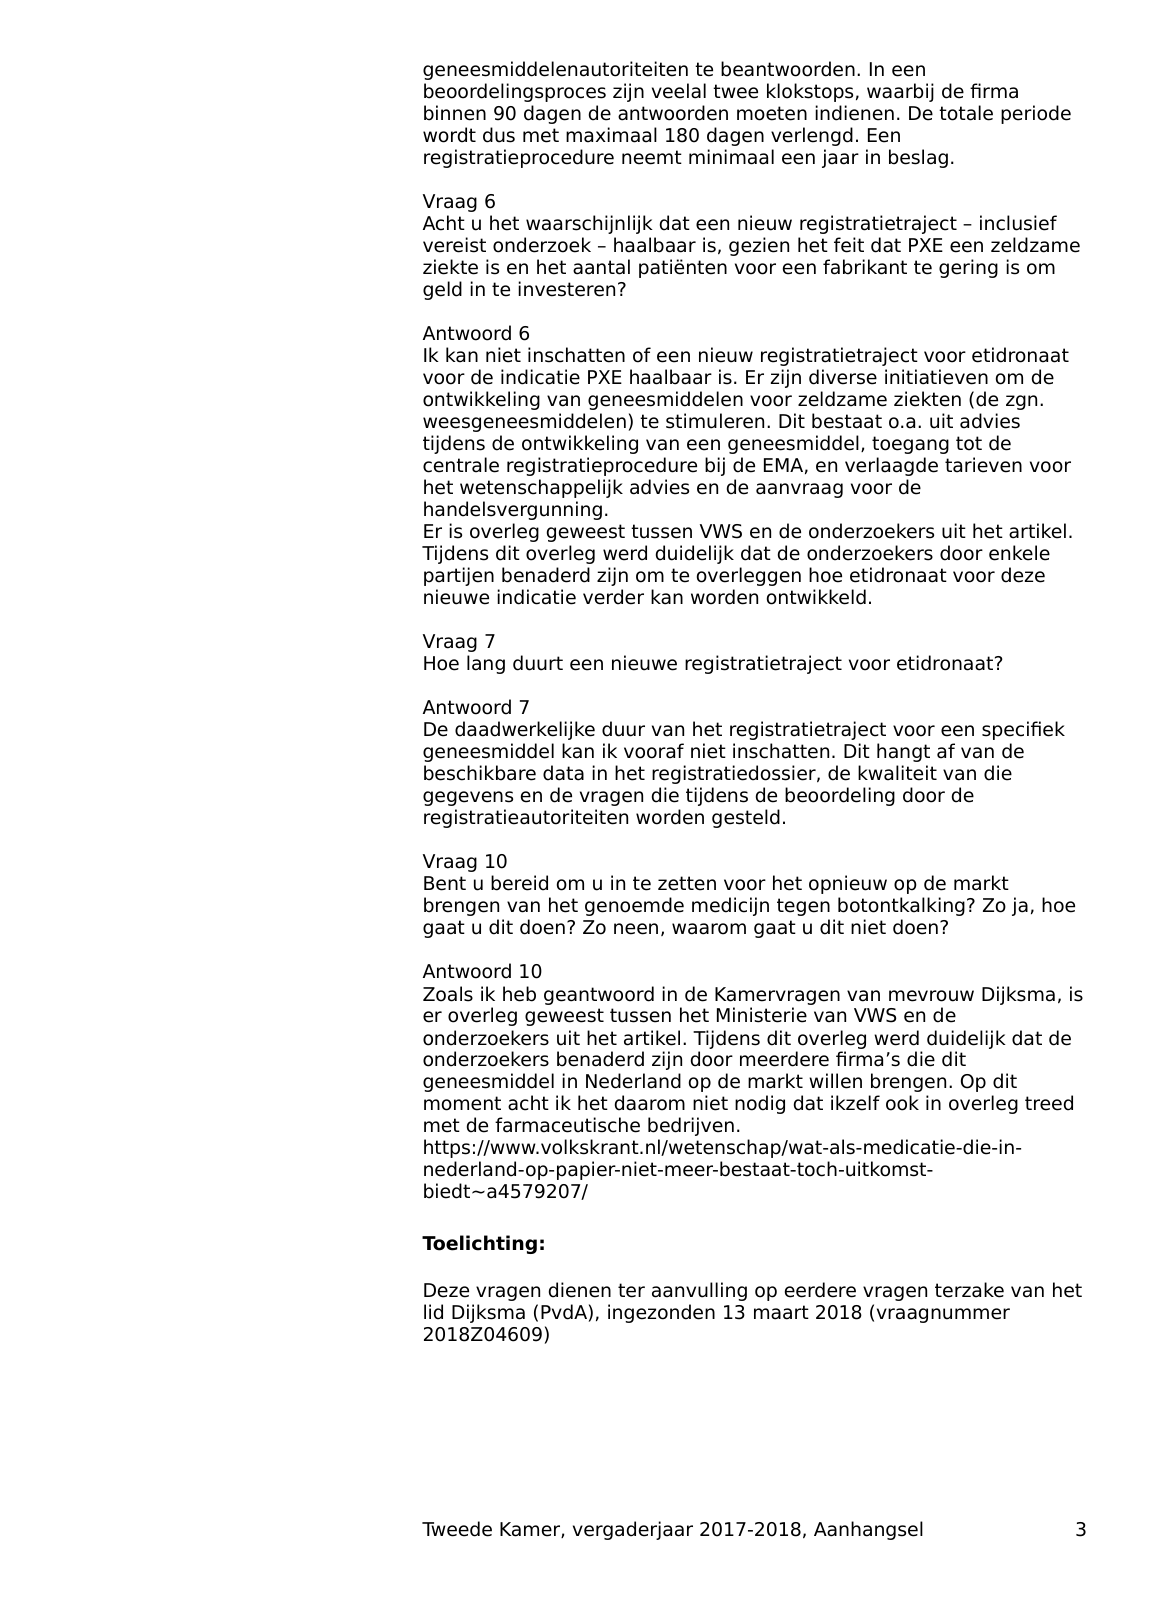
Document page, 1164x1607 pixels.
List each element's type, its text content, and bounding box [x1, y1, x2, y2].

text https://www.volkskrant.nl/wetenschap/wat-als-medicatie-die-in-nederland-op-papier-niet-meer-bestaat-toch-uitkomst-biedt~a4579207/ [422, 1137, 1087, 1203]
text Er is overleg geweest tussen VWS en de onderzoekers uit het artikel. Tijdens dit overleg werd duidelijk dat de onderzoekers door enkele partijen benaderd zijn om te overleggen hoe etidronaat voor deze nieuwe indicatie verder kan worden ontwikkeld. [422, 521, 1087, 609]
text Ik kan niet inschatten of een nieuw registratietraject voor etidronaat voor de indicatie PXE haalbaar is. Er zijn diverse initiatieven om de ontwikkeling van geneesmiddelen voor zeldzame ziekten (de zgn. weesgeneesmiddelen) te stimuleren. Dit bestaat o.a. uit advies tijdens de ontwikkeling van een geneesmiddel, toegang tot de centrale registratieprocedure bij de EMA, en verlaagde tarieven voor het wetenschappelijk advies en de aanvraag voor de handelsvergunning. [422, 345, 1087, 521]
text Hoe lang duurt een nieuwe registratietraject voor etidronaat? [422, 653, 1087, 675]
text Antwoord 10 [422, 961, 1087, 983]
text Deze vragen dienen ter aanvulling op eerdere vragen terzake van het lid Dijksma (PvdA), ingezonden 13 maart 2018 (vraagnummer 2018Z04609) [422, 1280, 1087, 1346]
text Antwoord 6 [422, 323, 1087, 345]
subtitle Toelichting: [422, 1233, 1087, 1255]
text De daadwerkelijke duur van het registratietraject voor een specifiek geneesmiddel kan ik vooraf niet inschatten. Dit hangt af van de beschikbare data in het registratiedossier, de kwaliteit van die gegevens en de vragen die tijdens de beoordeling door de registratieautoriteiten worden gesteld. [422, 719, 1087, 829]
text Acht u het waarschijnlijk dat een nieuw registratietraject – inclusief vereist onderzoek – haalbaar is, gezien het feit dat PXE een zeldzame ziekte is en het aantal patiënten voor een fabrikant te gering is om geld in te investeren? [422, 213, 1087, 301]
text Vraag 10 [422, 851, 1087, 873]
text Bent u bereid om u in te zetten voor het opnieuw op de markt brengen van het genoemde medicijn tegen botontkalking? Zo ja, hoe gaat u dit doen? Zo neen, waarom gaat u dit niet doen? [422, 873, 1087, 939]
text Antwoord 7 [422, 697, 1087, 719]
text Vraag 6 [422, 191, 1087, 213]
text Zoals ik heb geantwoord in de Kamervragen van mevrouw Dijksma, is er overleg geweest tussen het Ministerie van VWS en de onderzoekers uit het artikel. Tijdens dit overleg werd duidelijk dat de onderzoekers benaderd zijn door meerdere firma’s die dit geneesmiddel in Nederland op de markt willen brengen. Op dit moment acht ik het daarom niet nodig dat ikzelf ook in overleg treed met de farmaceutische bedrijven. [422, 983, 1087, 1137]
text geneesmiddelenautoriteiten te beantwoorden. In een beoordelingsproces zijn veelal twee klokstops, waarbij de firma binnen 90 dagen de antwoorden moeten indienen. De totale periode wordt dus met maximaal 180 dagen verlengd. Een registratieprocedure neemt minimaal een jaar in beslag. [422, 59, 1087, 169]
text Vraag 7 [422, 631, 1087, 653]
